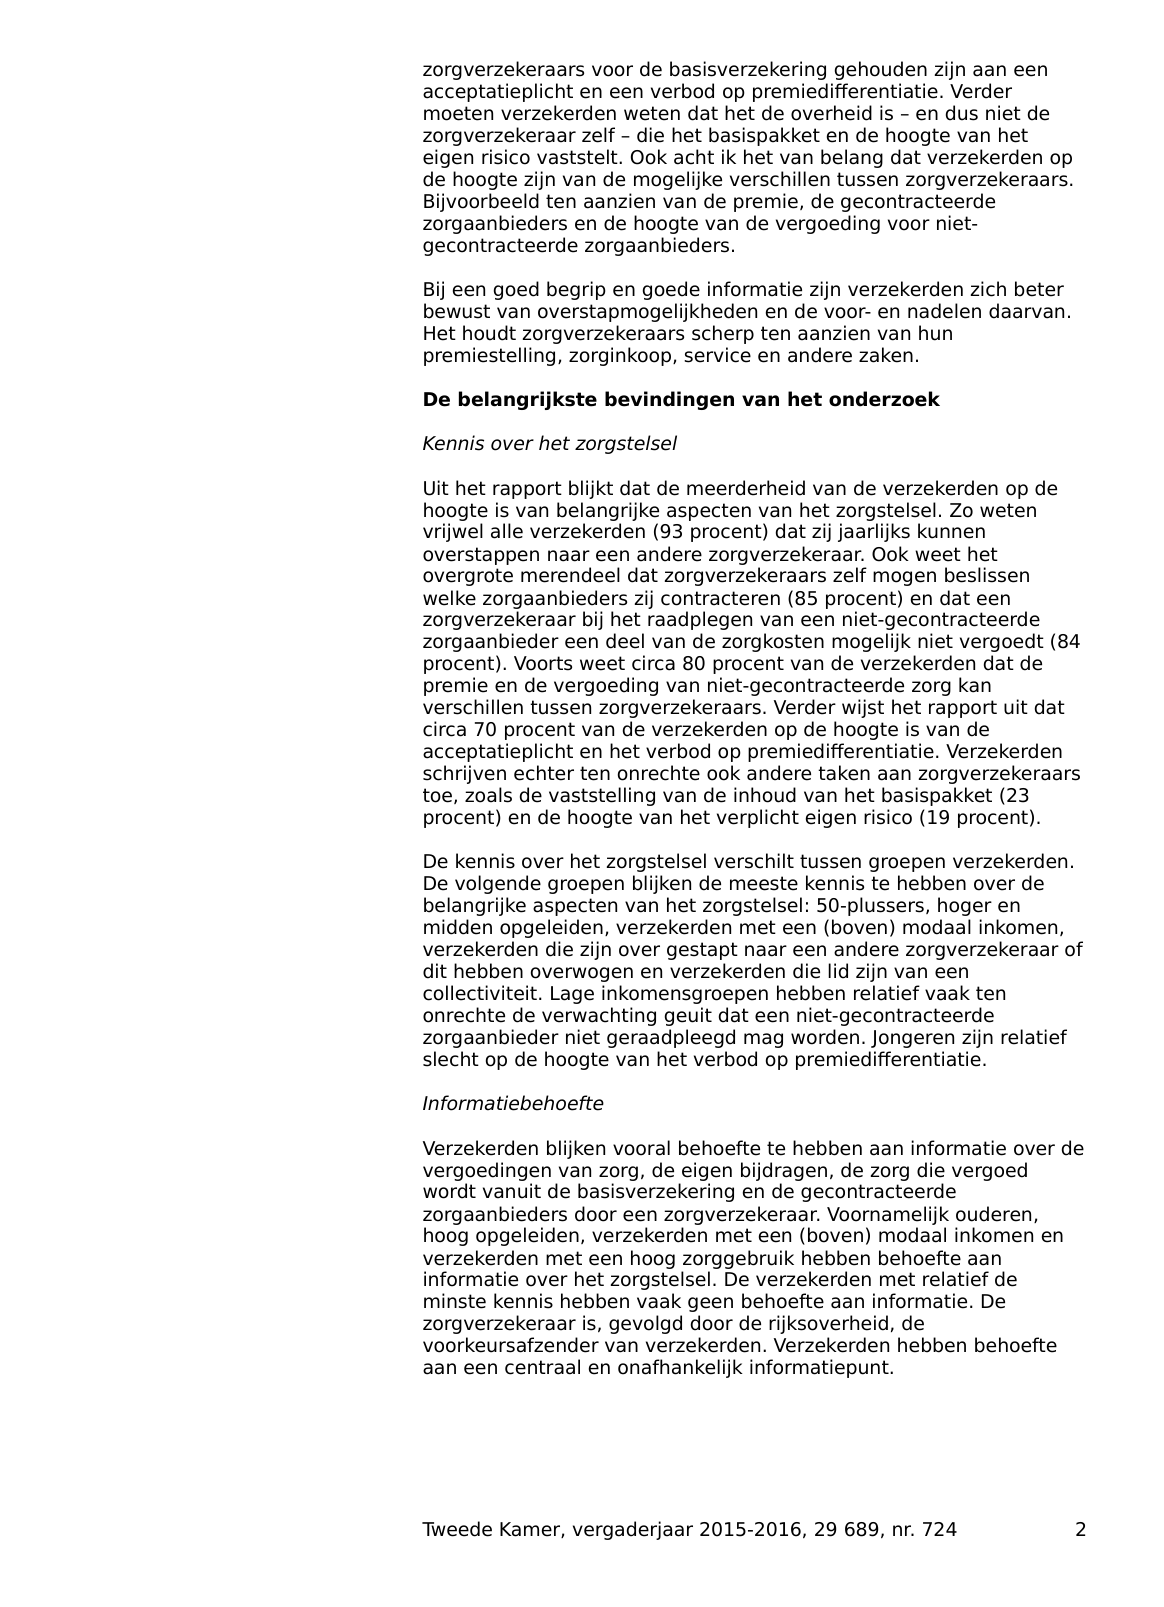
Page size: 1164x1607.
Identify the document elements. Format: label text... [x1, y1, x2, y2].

subtitle Informatiebehoefte [422, 1093, 1087, 1115]
text zorgverzekeraars voor de basisverzekering gehouden zijn aan een acceptatieplicht en een verbod op premiedifferentiatie. Verder moeten verzekerden weten dat het de overheid is – en dus niet de zorgverzekeraar zelf – die het basispakket en de hoogte van het eigen risico vaststelt. Ook acht ik het van belang dat verzekerden op de hoogte zijn van de mogelijke verschillen tussen zorgverzekeraars. Bijvoorbeeld ten aanzien van de premie, de gecontracteerde zorgaanbieders en de hoogte van de vergoeding voor niet-gecontracteerde zorgaanbieders. [422, 59, 1087, 257]
text De kennis over het zorgstelsel verschilt tussen groepen verzekerden. De volgende groepen blijken de meeste kennis te hebben over de belangrijke aspecten van het zorgstelsel: 50-plussers, hoger en midden opgeleiden, verzekerden met een (boven) modaal inkomen, verzekerden die zijn over gestapt naar een andere zorgverzekeraar of dit hebben overwogen en verzekerden die lid zijn van een collectiviteit. Lage inkomensgroepen hebben relatief vaak ten onrechte de verwachting geuit dat een niet-gecontracteerde zorgaanbieder niet geraadpleegd mag worden. Jongeren zijn relatief slecht op de hoogte van het verbod op premiedifferentiatie. [422, 851, 1087, 1071]
text Bij een goed begrip en goede informatie zijn verzekerden zich beter bewust van overstapmogelijkheden en de voor- en nadelen daarvan. Het houdt zorgverzekeraars scherp ten aanzien van hun premiestelling, zorginkoop, service en andere zaken. [422, 279, 1087, 367]
subtitle Kennis over het zorgstelsel [422, 433, 1087, 455]
subtitle De belangrijkste bevindingen van het onderzoek [422, 389, 1087, 411]
text Uit het rapport blijkt dat de meerderheid van de verzekerden op de hoogte is van belangrijke aspecten van het zorgstelsel. Zo weten vrijwel alle verzekerden (93 procent) dat zij jaarlijks kunnen overstappen naar een andere zorgverzekeraar. Ook weet het overgrote merendeel dat zorgverzekeraars zelf mogen beslissen welke zorgaanbieders zij contracteren (85 procent) en dat een zorgverzekeraar bij het raadplegen van een niet-gecontracteerde zorgaanbieder een deel van de zorgkosten mogelijk niet vergoedt (84 procent). Voorts weet circa 80 procent van de verzekerden dat de premie en de vergoeding van niet-gecontracteerde zorg kan verschillen tussen zorgverzekeraars. Verder wijst het rapport uit dat circa 70 procent van de verzekerden op de hoogte is van de acceptatieplicht en het verbod op premiedifferentiatie. Verzekerden schrijven echter ten onrechte ook andere taken aan zorgverzekeraars toe, zoals de vaststelling van de inhoud van het basispakket (23 procent) en de hoogte van het verplicht eigen risico (19 procent). [422, 477, 1087, 829]
text Verzekerden blijken vooral behoefte te hebben aan informatie over de vergoedingen van zorg, de eigen bijdragen, de zorg die vergoed wordt vanuit de basisverzekering en de gecontracteerde zorgaanbieders door een zorgverzekeraar. Voornamelijk ouderen, hoog opgeleiden, verzekerden met een (boven) modaal inkomen en verzekerden met een hoog zorggebruik hebben behoefte aan informatie over het zorgstelsel. De verzekerden met relatief de minste kennis hebben vaak geen behoefte aan informatie. De zorgverzekeraar is, gevolgd door de rijksoverheid, de voorkeursafzender van verzekerden. Verzekerden hebben behoefte aan een centraal en onafhankelijk informatiepunt. [422, 1137, 1087, 1379]
